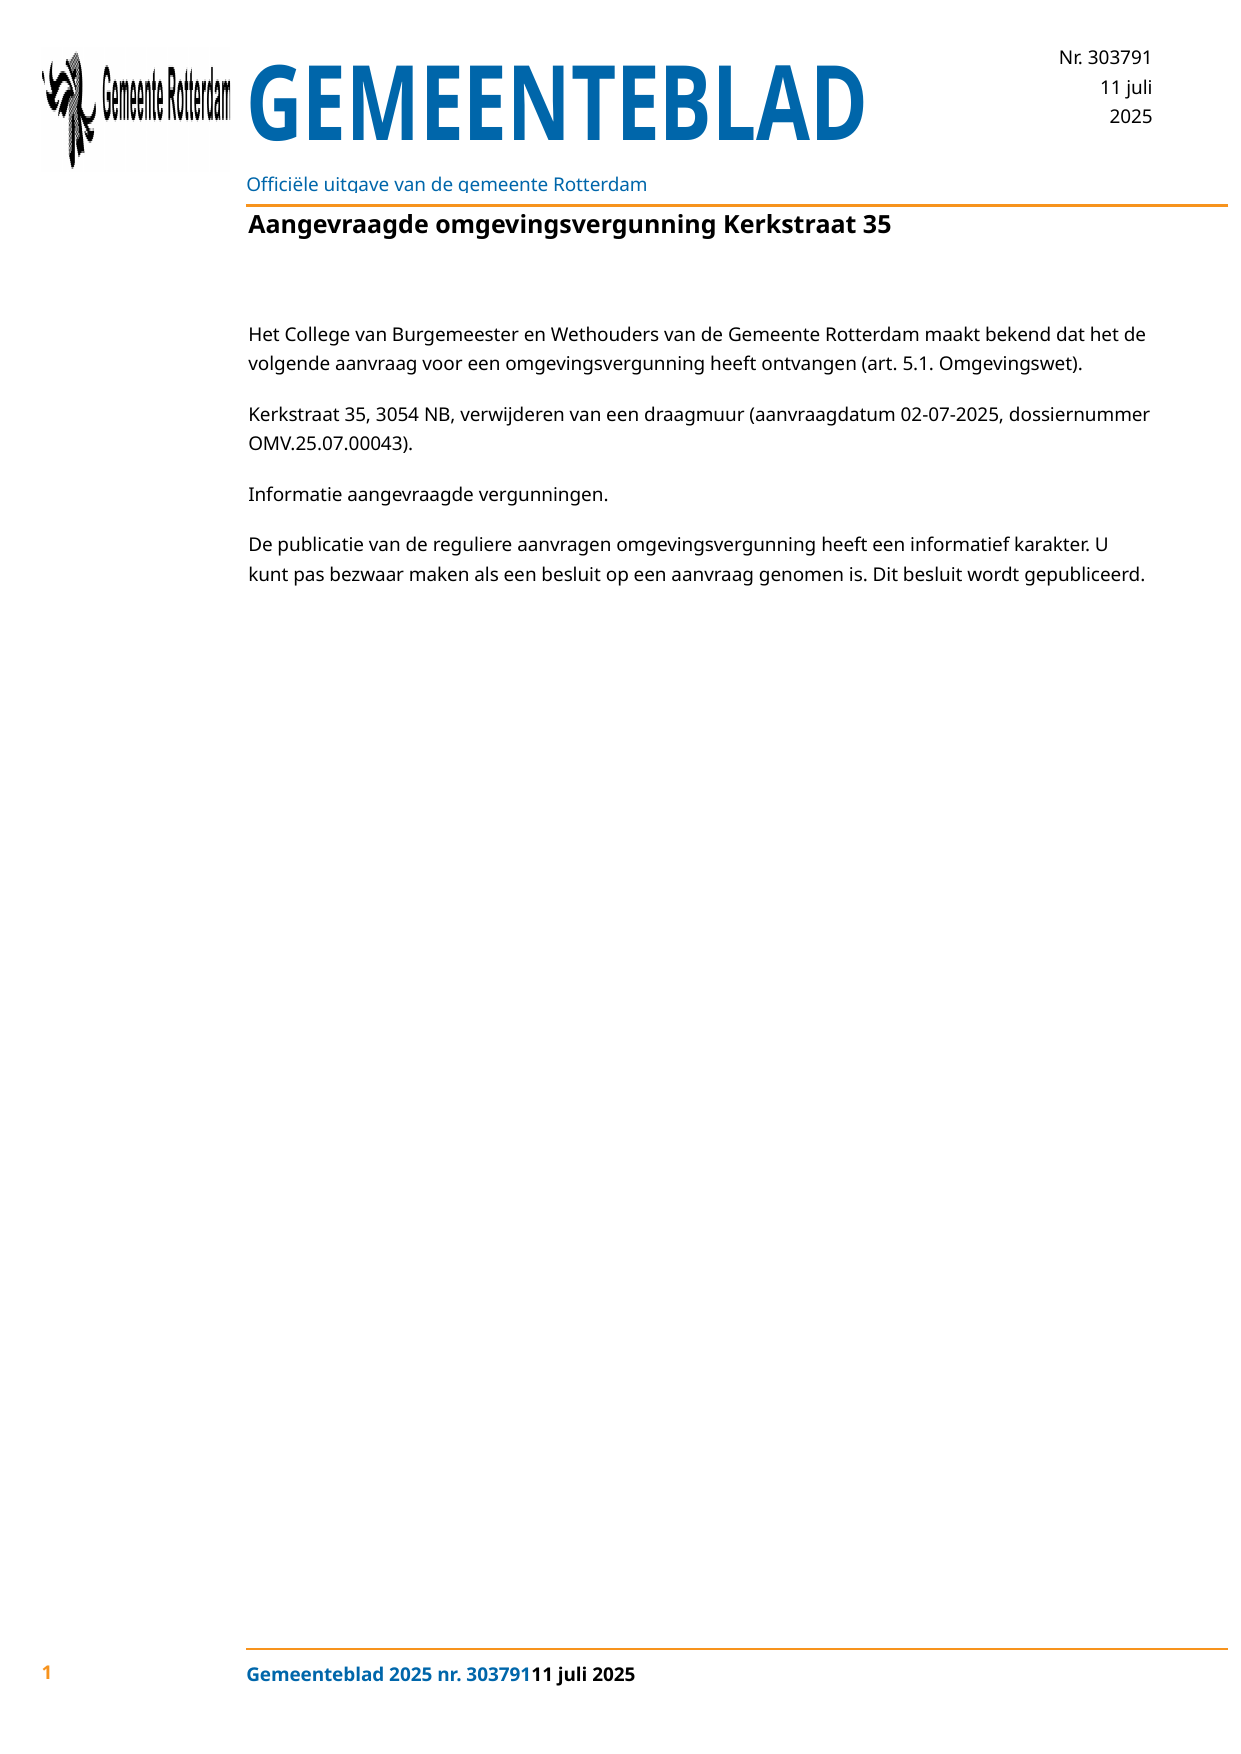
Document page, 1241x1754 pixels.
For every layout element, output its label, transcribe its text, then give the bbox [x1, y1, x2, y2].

text De publicatie van de reguliere aanvragen omgevingsvergunning heeft een informatief karakter. U kunt pas bezwaar maken als een besluit op een aanvraag genomen is. Dit besluit wordt gepubliceerd. [248, 531, 1152, 586]
text Kerkstraat 35, 3054 NB, verwijderen van een draagmuur (aanvraagdatum 02-07-2025, dossiernummer OMV.25.07.00043). [248, 401, 1152, 456]
picture [41, 47, 231, 172]
text Informatie aangevraagde vergunningen. [248, 481, 1152, 506]
text Aangevraagde omgevingsvergunning Kerkstraat 35 [248, 207, 1152, 241]
text Het College van Burgemeester en Wethouders van de Gemeente Rotterdam maakt bekend dat het de volgende aanvraag voor een omgevingsvergunning heeft ontvangen (art. 5.1. Omgevingswet). [248, 321, 1152, 376]
